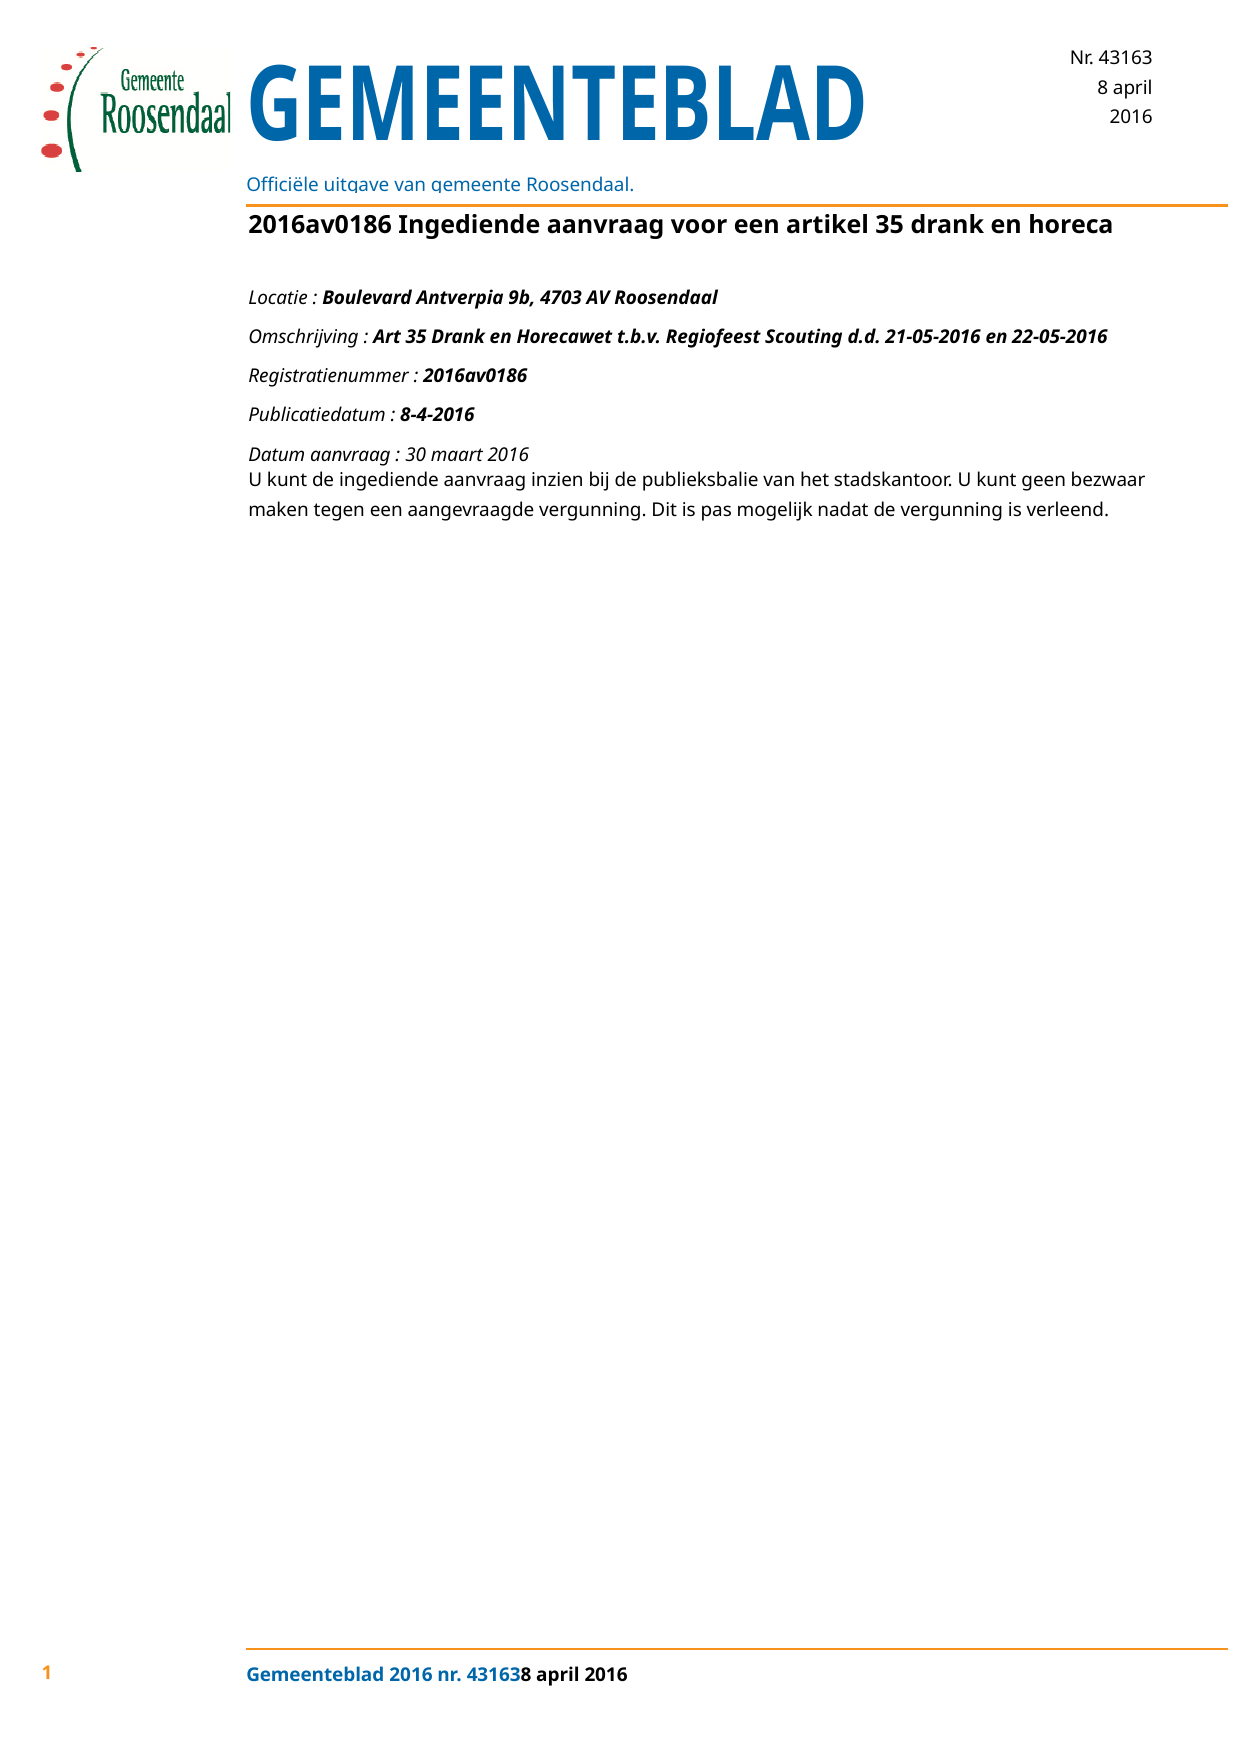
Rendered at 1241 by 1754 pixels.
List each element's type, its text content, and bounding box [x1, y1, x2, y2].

text Datum aanvraag : 30 maart 2016 [248, 441, 1152, 467]
text Omschrijving : Art 35 Drank en Horecawet t.b.v. Regiofeest Scouting d.d. 21-05-2016 en 22-05-2016 [248, 323, 1152, 349]
text 2016av0186 Ingediende aanvraag voor een artikel 35 drank en horeca [248, 207, 1152, 241]
text U kunt de ingediende aanvraag inzien bij de publieksbalie van het stadskantoor. U kunt geen bezwaar maken tegen een aangevraagde vergunning. Dit is pas mogelijk nadat de vergunning is verleend. [248, 467, 1152, 522]
text Locatie : Boulevard Antverpia 9b, 4703 AV Roosendaal [248, 284, 1152, 309]
text Publicatiedatum : 8-4-2016 [248, 402, 1152, 427]
picture [41, 47, 231, 172]
text Registratienummer : 2016av0186 [248, 362, 1152, 388]
